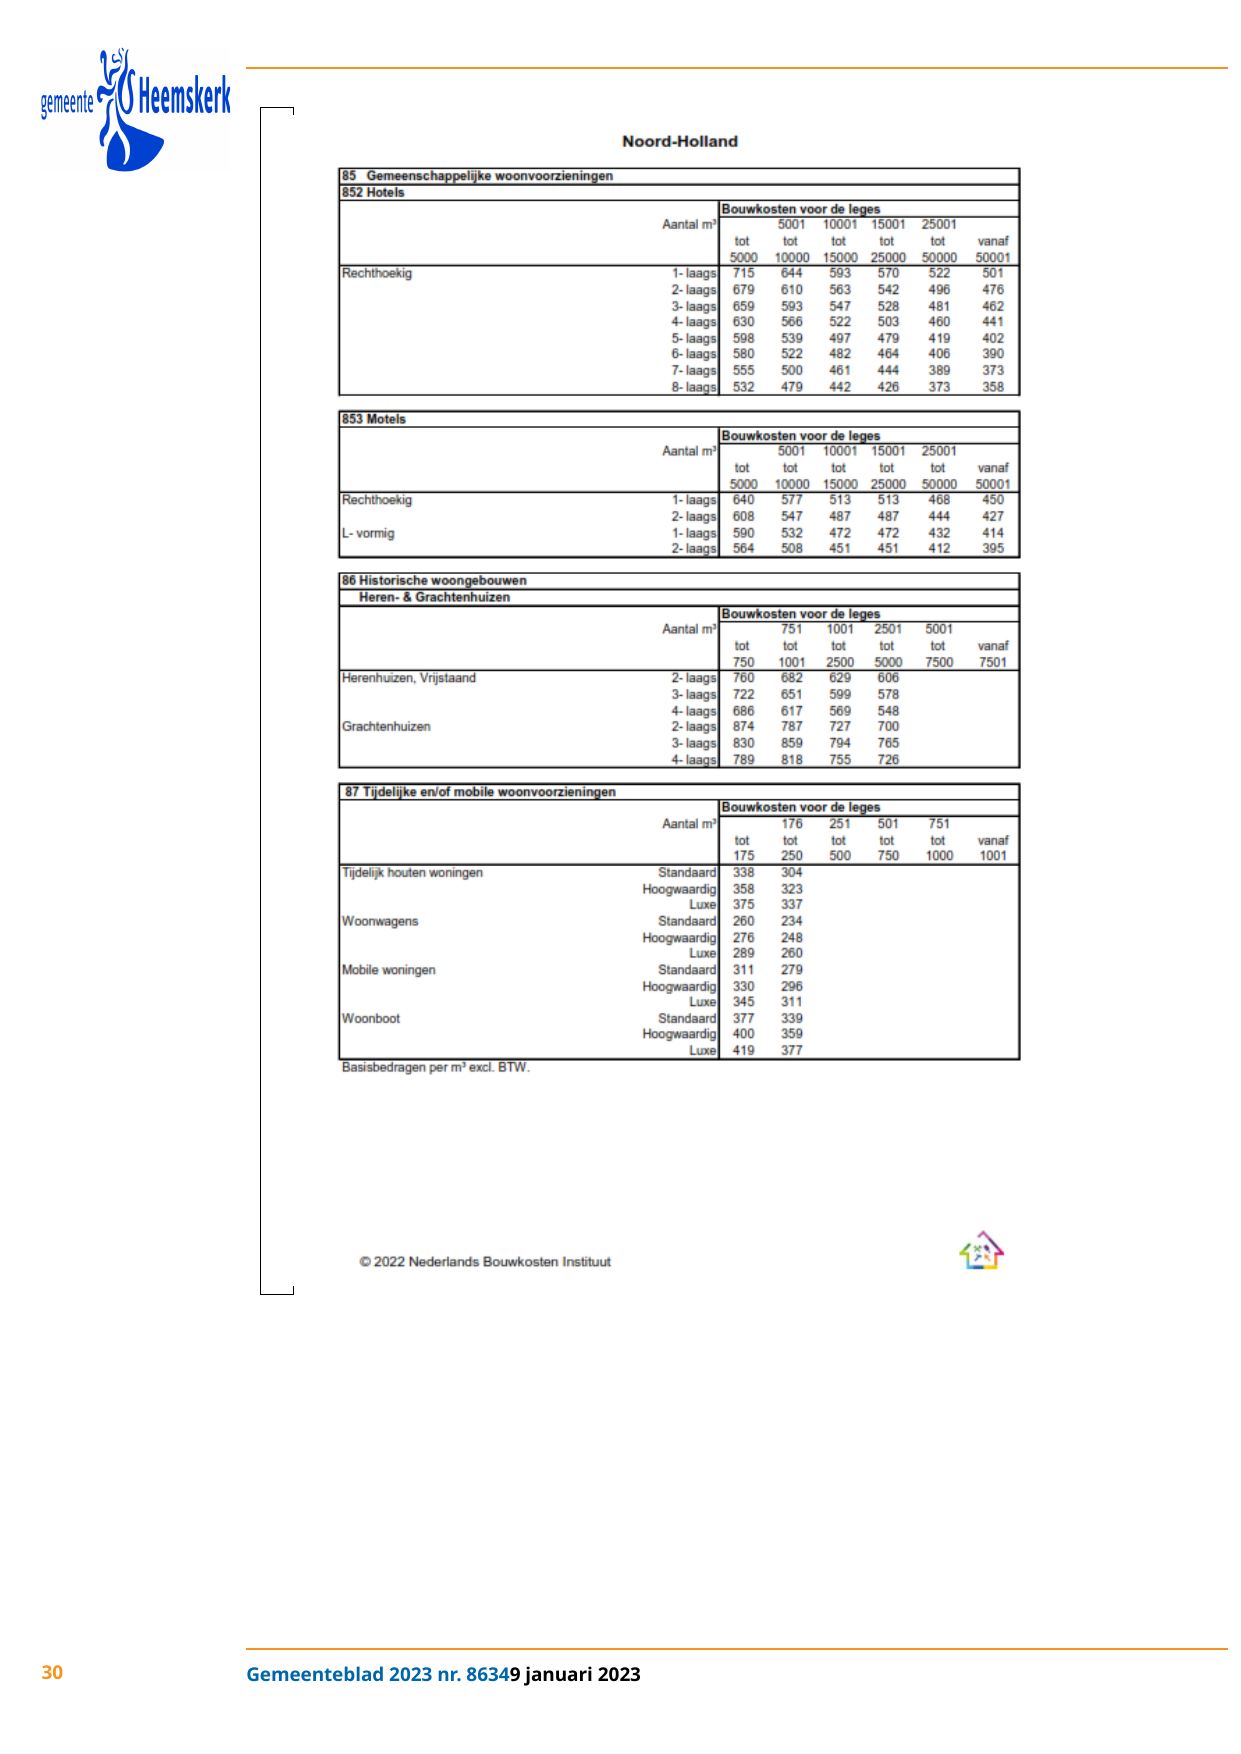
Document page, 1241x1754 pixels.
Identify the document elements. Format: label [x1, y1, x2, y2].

picture [268, 115, 1096, 1286]
picture [41, 47, 231, 172]
